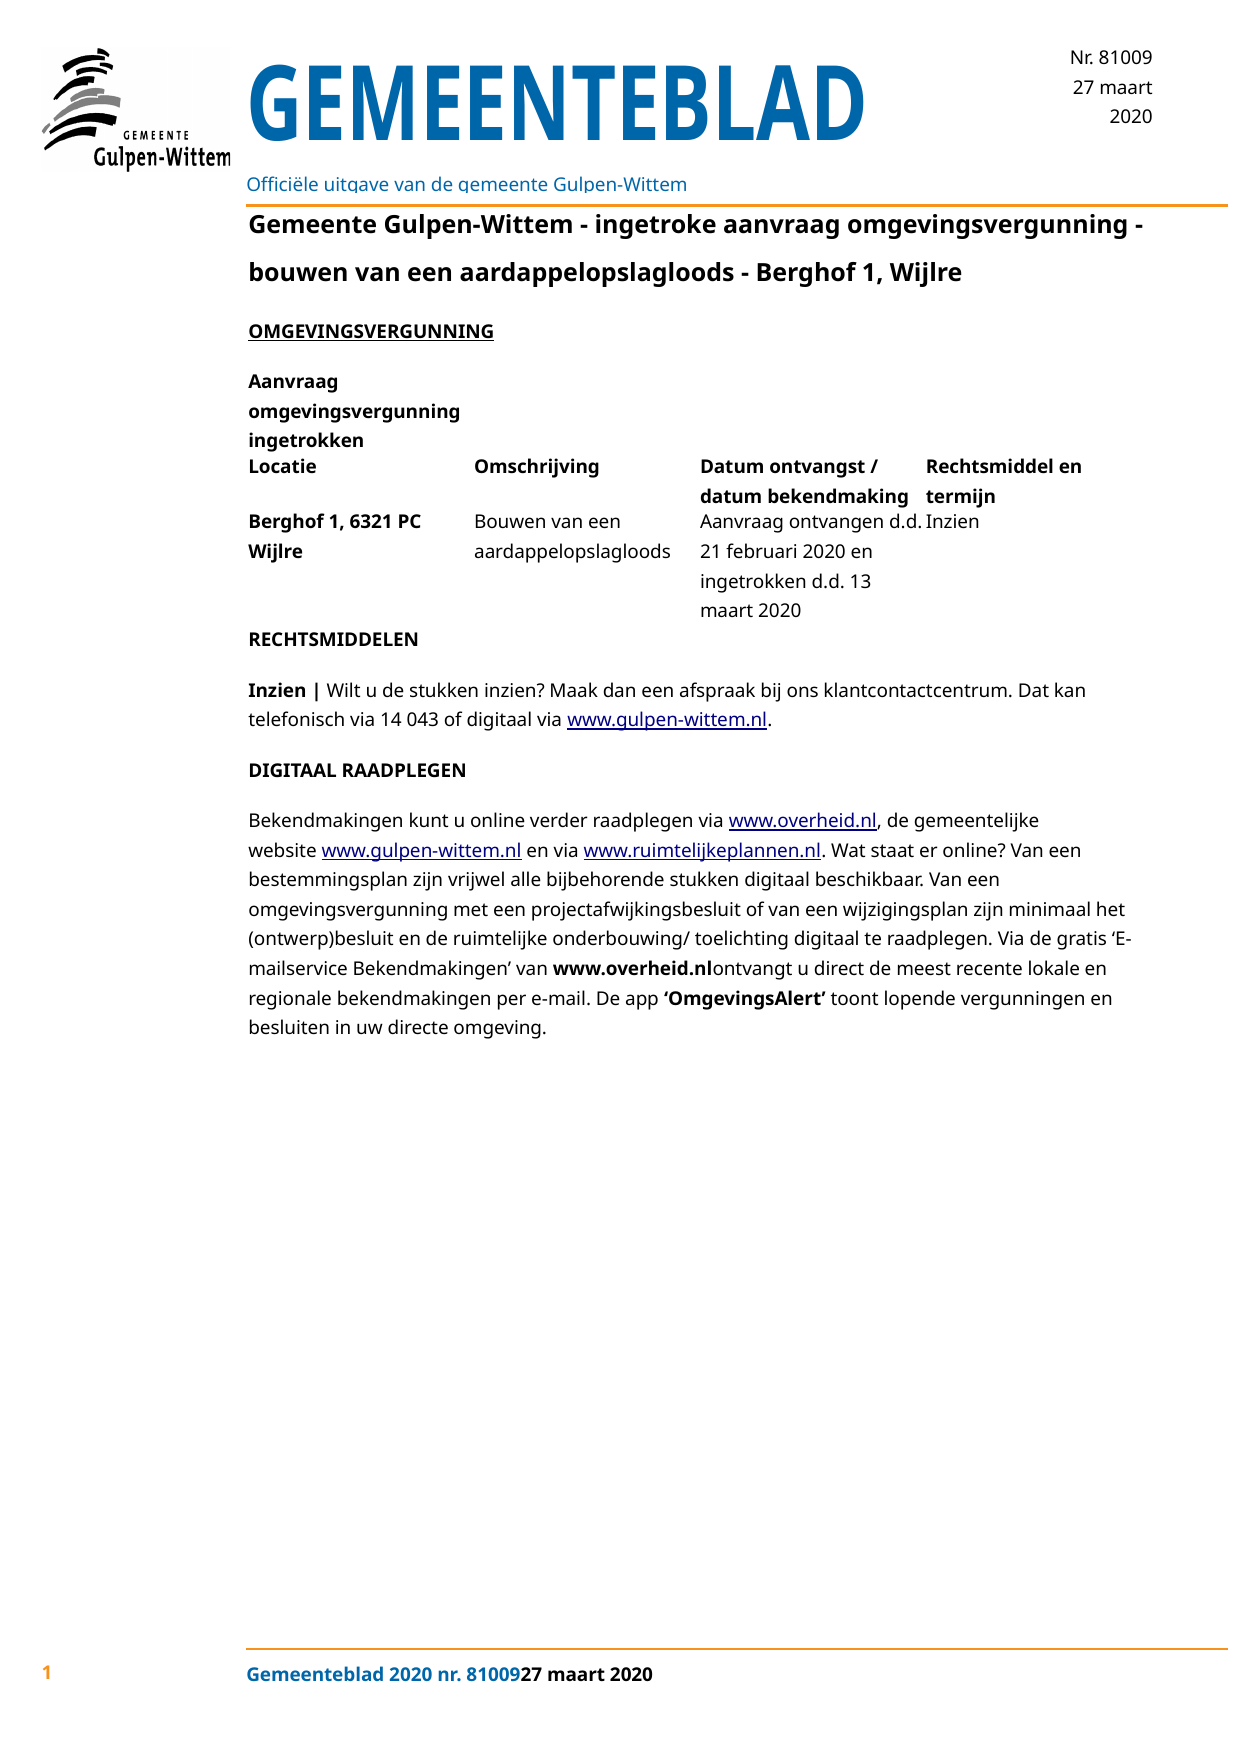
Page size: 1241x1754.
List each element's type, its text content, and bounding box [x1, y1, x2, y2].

table_cell Inzien [926, 509, 1152, 623]
table_cell Aanvraag ontvangen d.d. 21 februari 2020 en ingetrokken d.d. 13 maart 2020 [700, 509, 926, 623]
table_header [700, 369, 926, 453]
table_cell Datum ontvangst / datum bekendmaking [700, 453, 926, 509]
table_cell Berghof 1, 6321 PC Wijlre [248, 509, 474, 623]
text OMGEVINGSVERGUNNING [248, 318, 1152, 344]
table_header [474, 369, 700, 453]
table_header [926, 369, 1152, 453]
table_cell Bouwen van een aardappelopslagloods [474, 509, 700, 623]
picture [41, 47, 231, 172]
text DIGITAAL RAADPLEGEN [248, 757, 1152, 782]
text Inzien | Wilt u de stukken inzien? Maak dan een afspraak bij ons klantcontactcentrum. Dat kan telefonisch via 14 043 of digitaal via www.gulpen-wittem.nl. [248, 677, 1152, 732]
text RECHTSMIDDELEN [248, 626, 1152, 652]
table_cell Locatie [248, 453, 474, 509]
text Gemeente Gulpen-Wittem - ingetroke aanvraag omgevingsvergunning - bouwen van een aardappelopslagloods - Berghof 1, Wijlre [248, 207, 1152, 288]
table_cell Rechtsmiddel en termijn [926, 453, 1152, 509]
table_header Aanvraag omgevingsvergunning ingetrokken [248, 369, 474, 453]
text Bekendmakingen kunt u online verder raadplegen via www.overheid.nl, de gemeentelijke website www.gulpen-wittem.nl en via www.ruimtelijkeplannen.nl. Wat staat er online? Van een bestemmingsplan zijn vrijwel alle bijbehorende stukken digitaal beschikbaar. Van een omgevingsvergunning met een projectafwijkingsbesluit of van een wijzigingsplan zijn minimaal het (ontwerp)besluit en de ruimtelijke onderbouwing/ toelichting digitaal te raadplegen. Via de gratis ‘E-mailservice Bekendmakingen’ van www.overheid.nlontvangt u direct de meest recente lokale en regionale bekendmakingen per e-mail. De app ‘OmgevingsAlert’ toont lopende vergunningen en besluiten in uw directe omgeving. [248, 807, 1152, 1040]
table_cell Omschrijving [474, 453, 700, 509]
